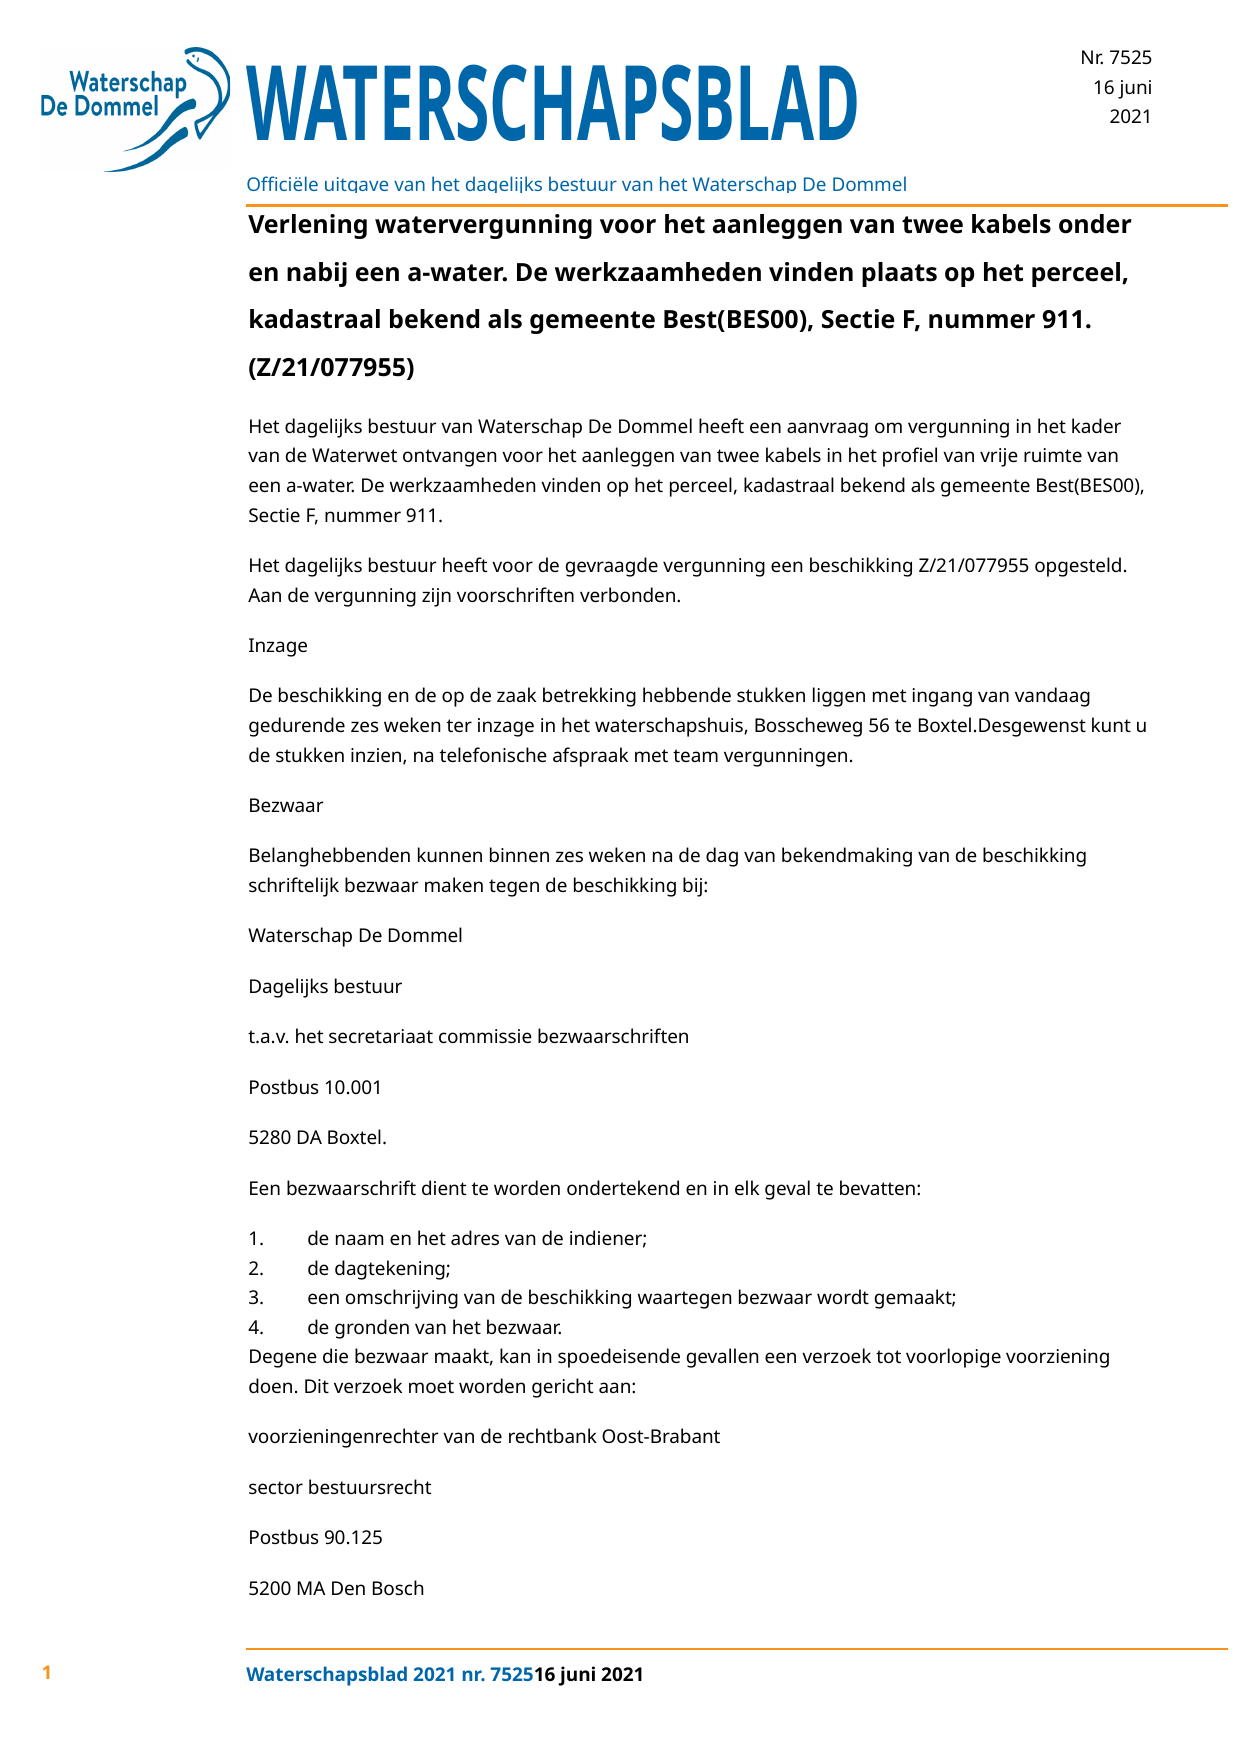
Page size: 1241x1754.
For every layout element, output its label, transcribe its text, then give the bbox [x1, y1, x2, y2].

text Waterschap De Dommel [248, 923, 1152, 948]
picture [45, 99, 51, 111]
text 5200 MA Den Bosch [248, 1575, 1152, 1601]
text Postbus 10.001 [248, 1074, 1152, 1100]
list de gronden van het bezwaar. [248, 1314, 1152, 1340]
picture [204, 47, 231, 76]
text Degene die bezwaar maakt, kan in spoedeisende gevallen een verzoek tot voorlopige voorziening doen. Dit verzoek moet worden gericht aan: [248, 1343, 1152, 1399]
text Postbus 90.125 [248, 1524, 1152, 1550]
text Bezwaar [248, 792, 1152, 818]
text sector bestuursrecht [248, 1474, 1152, 1500]
text Belanghebbenden kunnen binnen zes weken na de dag van bekendmaking van de beschikking schriftelijk bezwaar maken tegen de beschikking bij: [248, 843, 1152, 898]
text De beschikking en de op de zaak betrekking hebbende stukken liggen met ingang van vandaag gedurende zes weken ter inzage in het waterschapshuis, Bosscheweg 56 te Boxtel.Desgewenst kunt u de stukken inzien, na telefonische afspraak met team vergunningen. [248, 683, 1152, 768]
text Verlening watervergunning voor het aanleggen van twee kabels onder en nabij een a-water. De werkzaamheden vinden plaats op het perceel, kadastraal bekend als gemeente Best(BES00), Sectie F, nummer 911. (Z/21/077955) [248, 207, 1152, 384]
text Een bezwaarschrift dient te worden ondertekend en in elk geval te bevatten: [248, 1175, 1152, 1201]
picture [198, 118, 210, 131]
text t.a.v. het secretariaat commissie bezwaarschriften [248, 1023, 1152, 1049]
text voorzieningenrechter van de rechtbank Oost-Brabant [248, 1423, 1152, 1449]
list een omschrijving van de beschikking waartegen bezwaar wordt gemaakt; [248, 1284, 1152, 1310]
list de dagtekening; [248, 1255, 1152, 1281]
text 5280 DA Boxtel. [248, 1124, 1152, 1150]
text Het dagelijks bestuur heeft voor de gevraagde vergunning een beschikking Z/21/077955 opgesteld. Aan de vergunning zijn voorschriften verbonden. [248, 552, 1152, 608]
text Het dagelijks bestuur van Waterschap De Dommel heeft een aanvraag om vergunning in het kader van de Waterwet ontvangen voor het aanleggen van twee kabels in het profiel van vrije ruimte van een a-water. De werkzaamheden vinden op het perceel, kadastraal bekend als gemeente Best(BES00), Sectie F, nummer 911. [248, 413, 1152, 528]
text Dagelijks bestuur [248, 973, 1152, 999]
list de naam en het adres van de indiener; [248, 1225, 1152, 1251]
text Inzage [248, 632, 1152, 658]
picture [41, 47, 231, 172]
